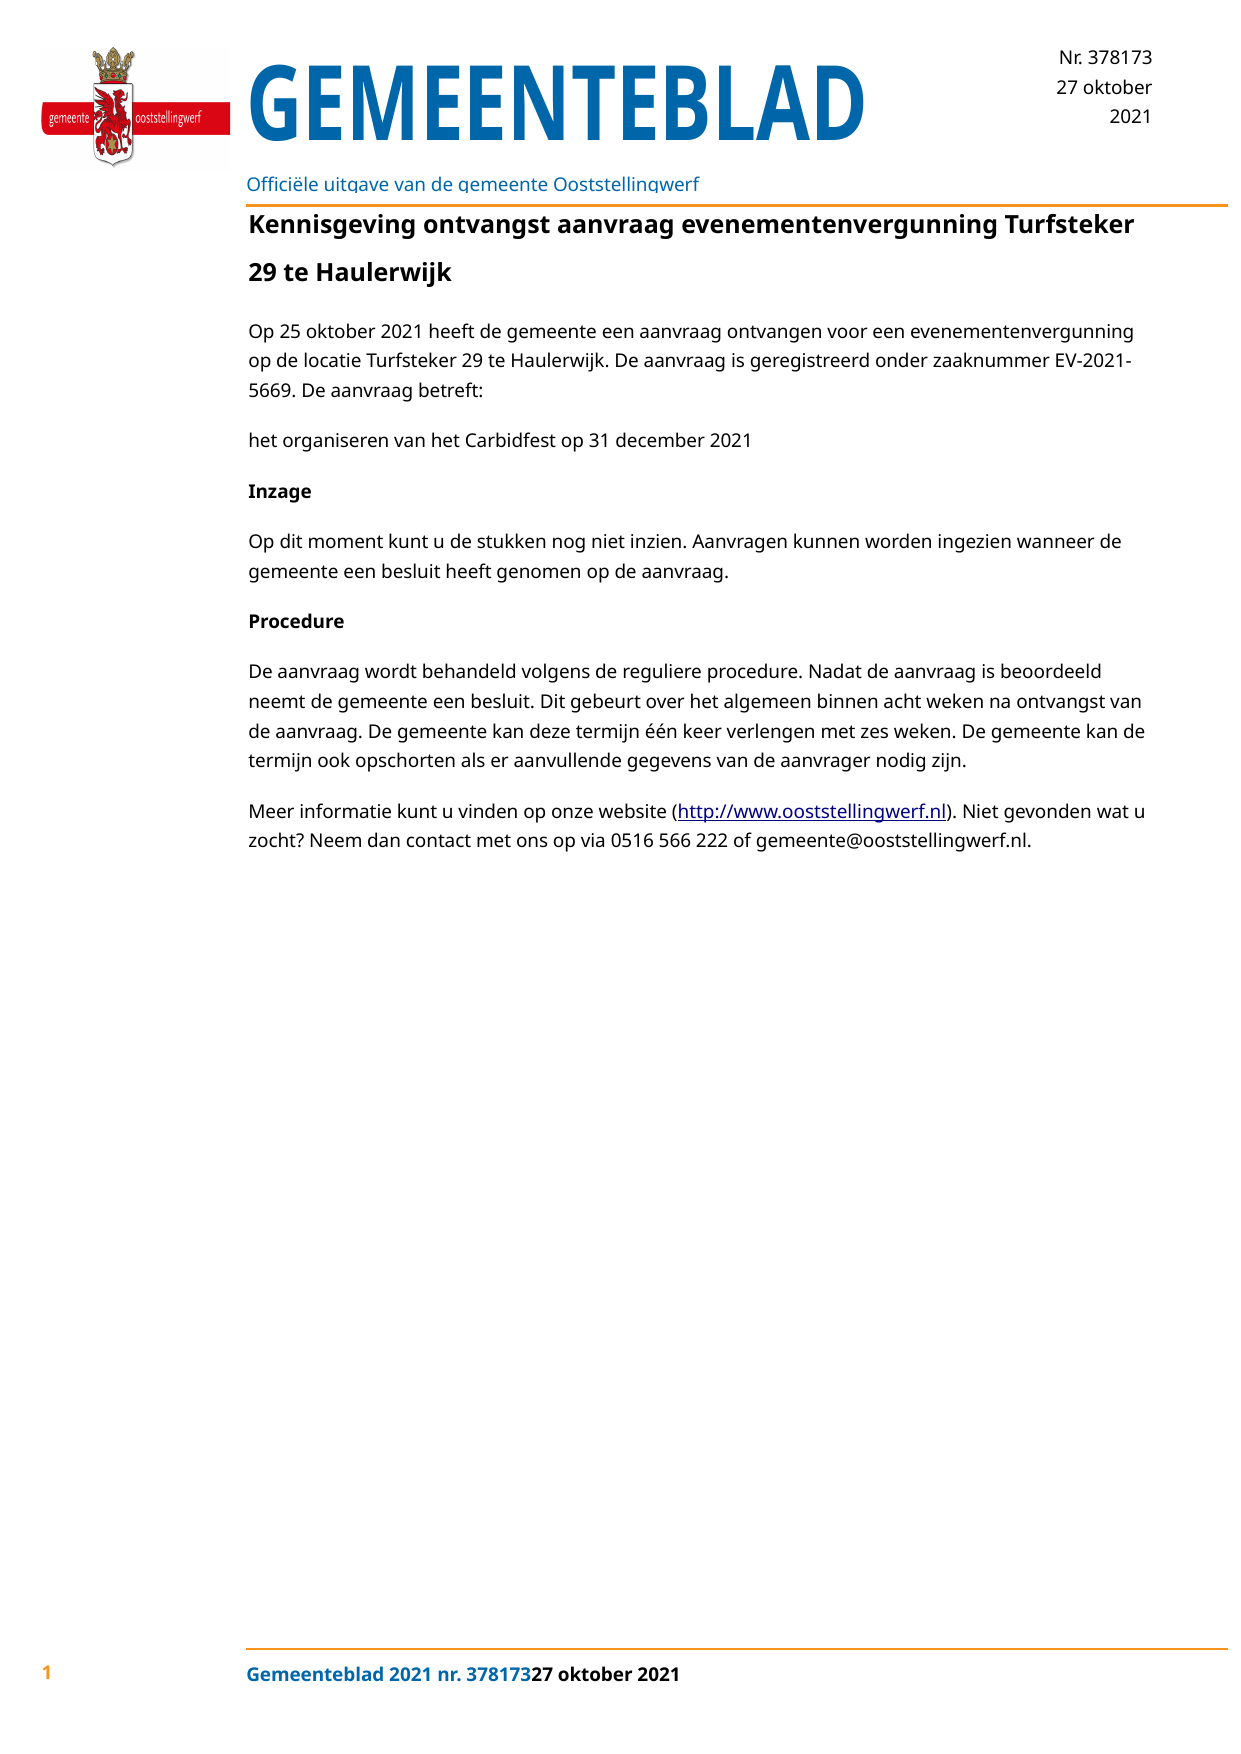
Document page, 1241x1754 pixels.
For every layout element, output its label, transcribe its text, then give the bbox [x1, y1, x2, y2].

picture [41, 47, 231, 172]
text Meer informatie kunt u vinden op onze website (http://www.ooststellingwerf.nl). Niet gevonden wat u zocht? Neem dan contact met ons op via 0516 566 222 of gemeente@ooststellingwerf.nl. [248, 798, 1152, 853]
text Inzage [248, 478, 1152, 504]
text Procedure [248, 608, 1152, 634]
text Kennisgeving ontvangst aanvraag evenementenvergunning Turfsteker 29 te Haulerwijk [248, 207, 1152, 288]
text het organiseren van het Carbidfest op 31 december 2021 [248, 427, 1152, 453]
text Op dit moment kunt u de stukken nog niet inzien. Aanvragen kunnen worden ingezien wanneer de gemeente een besluit heeft genomen op de aanvraag. [248, 528, 1152, 584]
text Op 25 oktober 2021 heeft de gemeente een aanvraag ontvangen voor een evenementenvergunning op de locatie Turfsteker 29 te Haulerwijk. De aanvraag is geregistreerd onder zaaknummer EV-2021-5669. De aanvraag betreft: [248, 318, 1152, 403]
text De aanvraag wordt behandeld volgens de reguliere procedure. Nadat de aanvraag is beoordeeld neemt de gemeente een besluit. Dit gebeurt over het algemeen binnen acht weken na ontvangst van de aanvraag. De gemeente kan deze termijn één keer verlengen met zes weken. De gemeente kan de termijn ook opschorten als er aanvullende gegevens van de aanvrager nodig zijn. [248, 659, 1152, 773]
